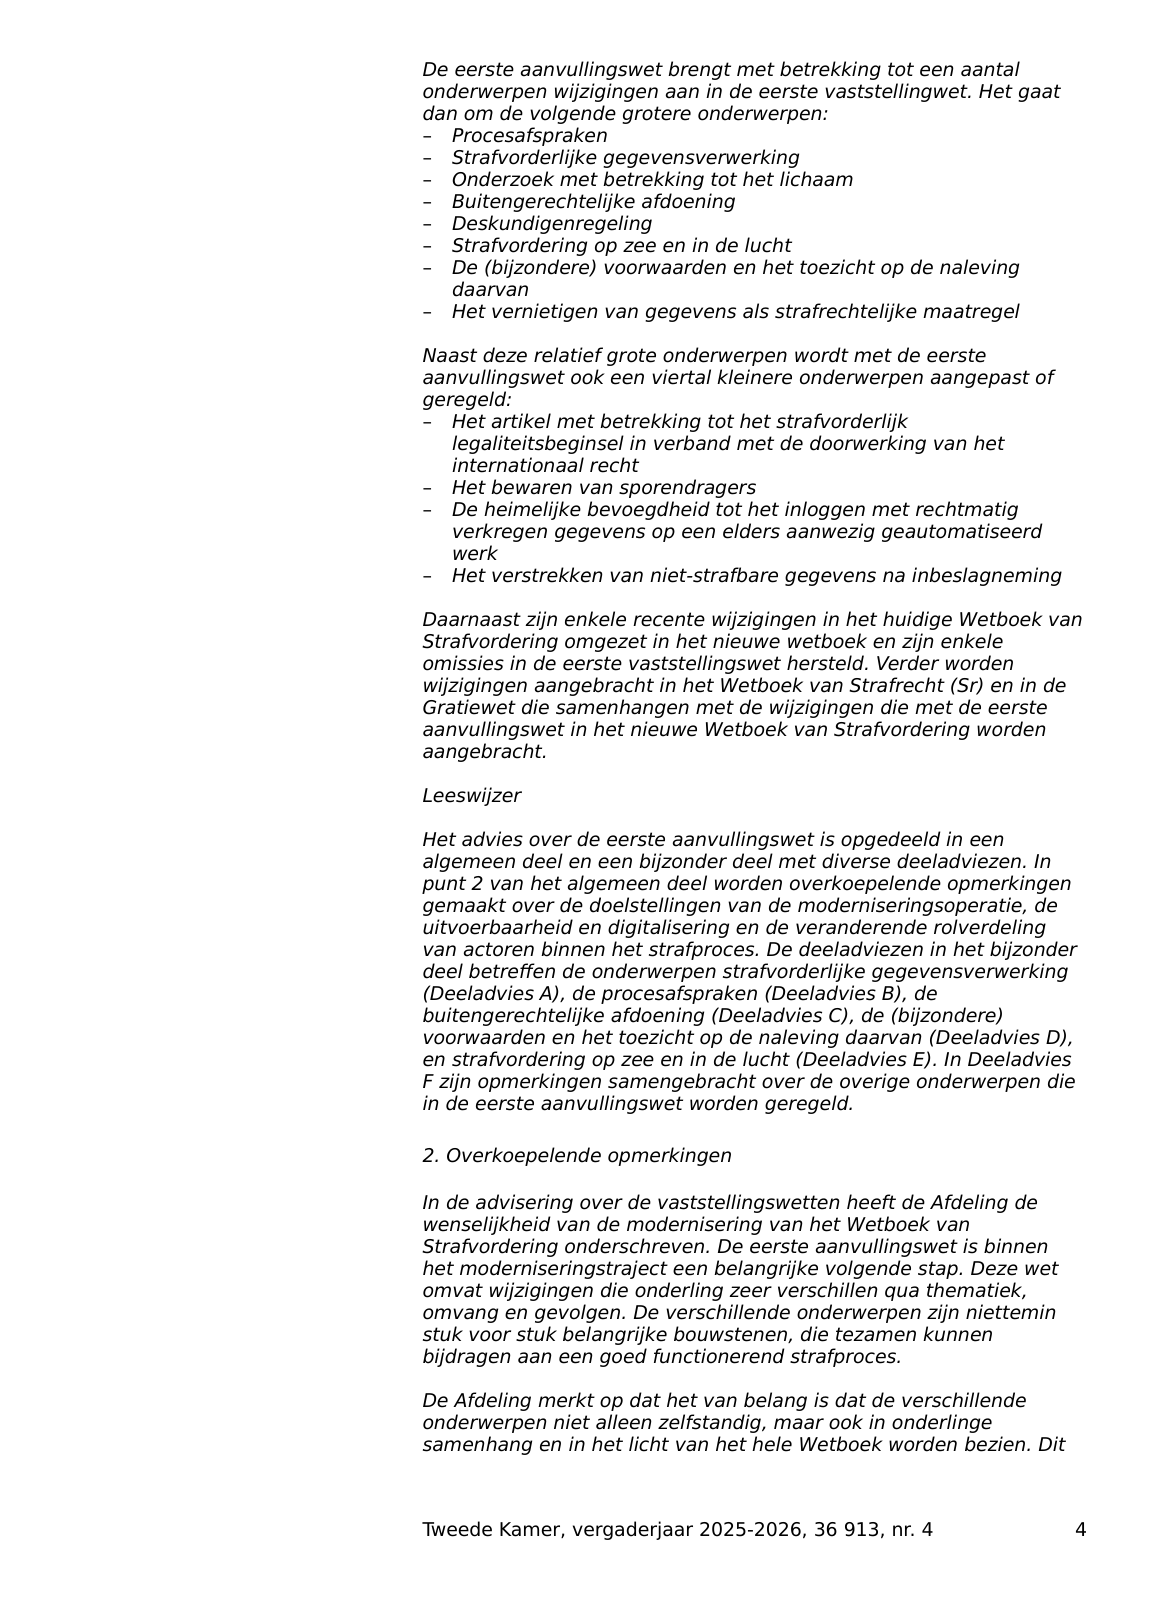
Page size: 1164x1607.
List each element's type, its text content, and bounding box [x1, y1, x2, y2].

text De Afdeling merkt op dat het van belang is dat de verschillende onderwerpen niet alleen zelfstandig, maar ook in onderlinge samenhang en in het licht van het hele Wetboek worden bezien. Dit [422, 1390, 1087, 1456]
text – Deskundigenregeling [422, 213, 1087, 235]
text – Strafvorderlijke gegevensverwerking [422, 147, 1087, 169]
text – Procesafspraken [422, 125, 1087, 147]
text – Het artikel met betrekking tot het strafvorderlijk legaliteitsbeginsel in verband met de doorwerking van het internationaal recht [422, 411, 1087, 477]
text De eerste aanvullingswet brengt met betrekking tot een aantal onderwerpen wijzigingen aan in de eerste vaststellingwet. Het gaat dan om de volgende grotere onderwerpen: [422, 59, 1087, 125]
text Daarnaast zijn enkele recente wijzigingen in het huidige Wetboek van Strafvordering omgezet in het nieuwe wetboek en zijn enkele omissies in de eerste vaststellingswet hersteld. Verder worden wijzigingen aangebracht in het Wetboek van Strafrecht (Sr) en in de Gratiewet die samenhangen met de wijzigingen die met de eerste aanvullingswet in het nieuwe Wetboek van Strafvordering worden aangebracht. [422, 609, 1087, 763]
text – Buitengerechtelijke afdoening [422, 191, 1087, 213]
text – Het bewaren van sporendragers [422, 477, 1087, 499]
subtitle 2. Overkoepelende opmerkingen [422, 1145, 1087, 1167]
text – Het vernietigen van gegevens als strafrechtelijke maatregel [422, 301, 1087, 323]
text Het advies over de eerste aanvullingswet is opgedeeld in een algemeen deel en een bijzonder deel met diverse deeladviezen. In punt 2 van het algemeen deel worden overkoepelende opmerkingen gemaakt over de doelstellingen van de moderniseringsoperatie, de uitvoerbaarheid en digitalisering en de veranderende rolverdeling van actoren binnen het strafproces. De deeladviezen in het bijzonder deel betreffen de onderwerpen strafvorderlijke gegevensverwerking (Deeladvies A), de procesafspraken (Deeladvies B), de buitengerechtelijke afdoening (Deeladvies C), de (bijzondere) voorwaarden en het toezicht op de naleving daarvan (Deeladvies D), en strafvordering op zee en in de lucht (Deeladvies E). In Deeladvies F zijn opmerkingen samengebracht over de overige onderwerpen die in de eerste aanvullingswet worden geregeld. [422, 829, 1087, 1115]
text – Het verstrekken van niet-strafbare gegevens na inbeslagneming [422, 565, 1087, 587]
text In de advisering over de vaststellingswetten heeft de Afdeling de wenselijkheid van de modernisering van het Wetboek van Strafvordering onderschreven. De eerste aanvullingswet is binnen het moderniseringstraject een belangrijke volgende stap. Deze wet omvat wijzigingen die onderling zeer verschillen qua thematiek, omvang en gevolgen. De verschillende onderwerpen zijn niettemin stuk voor stuk belangrijke bouwstenen, die tezamen kunnen bijdragen aan een goed functionerend strafproces. [422, 1192, 1087, 1368]
subtitle Leeswijzer [422, 785, 1087, 807]
text – Onderzoek met betrekking tot het lichaam [422, 169, 1087, 191]
text – De (bijzondere) voorwaarden en het toezicht op de naleving daarvan [422, 257, 1087, 301]
text – De heimelijke bevoegdheid tot het inloggen met rechtmatig verkregen gegevens op een elders aanwezig geautomatiseerd werk [422, 499, 1087, 565]
text Naast deze relatief grote onderwerpen wordt met de eerste aanvullingswet ook een viertal kleinere onderwerpen aangepast of geregeld: [422, 345, 1087, 411]
text – Strafvordering op zee en in de lucht [422, 235, 1087, 257]
